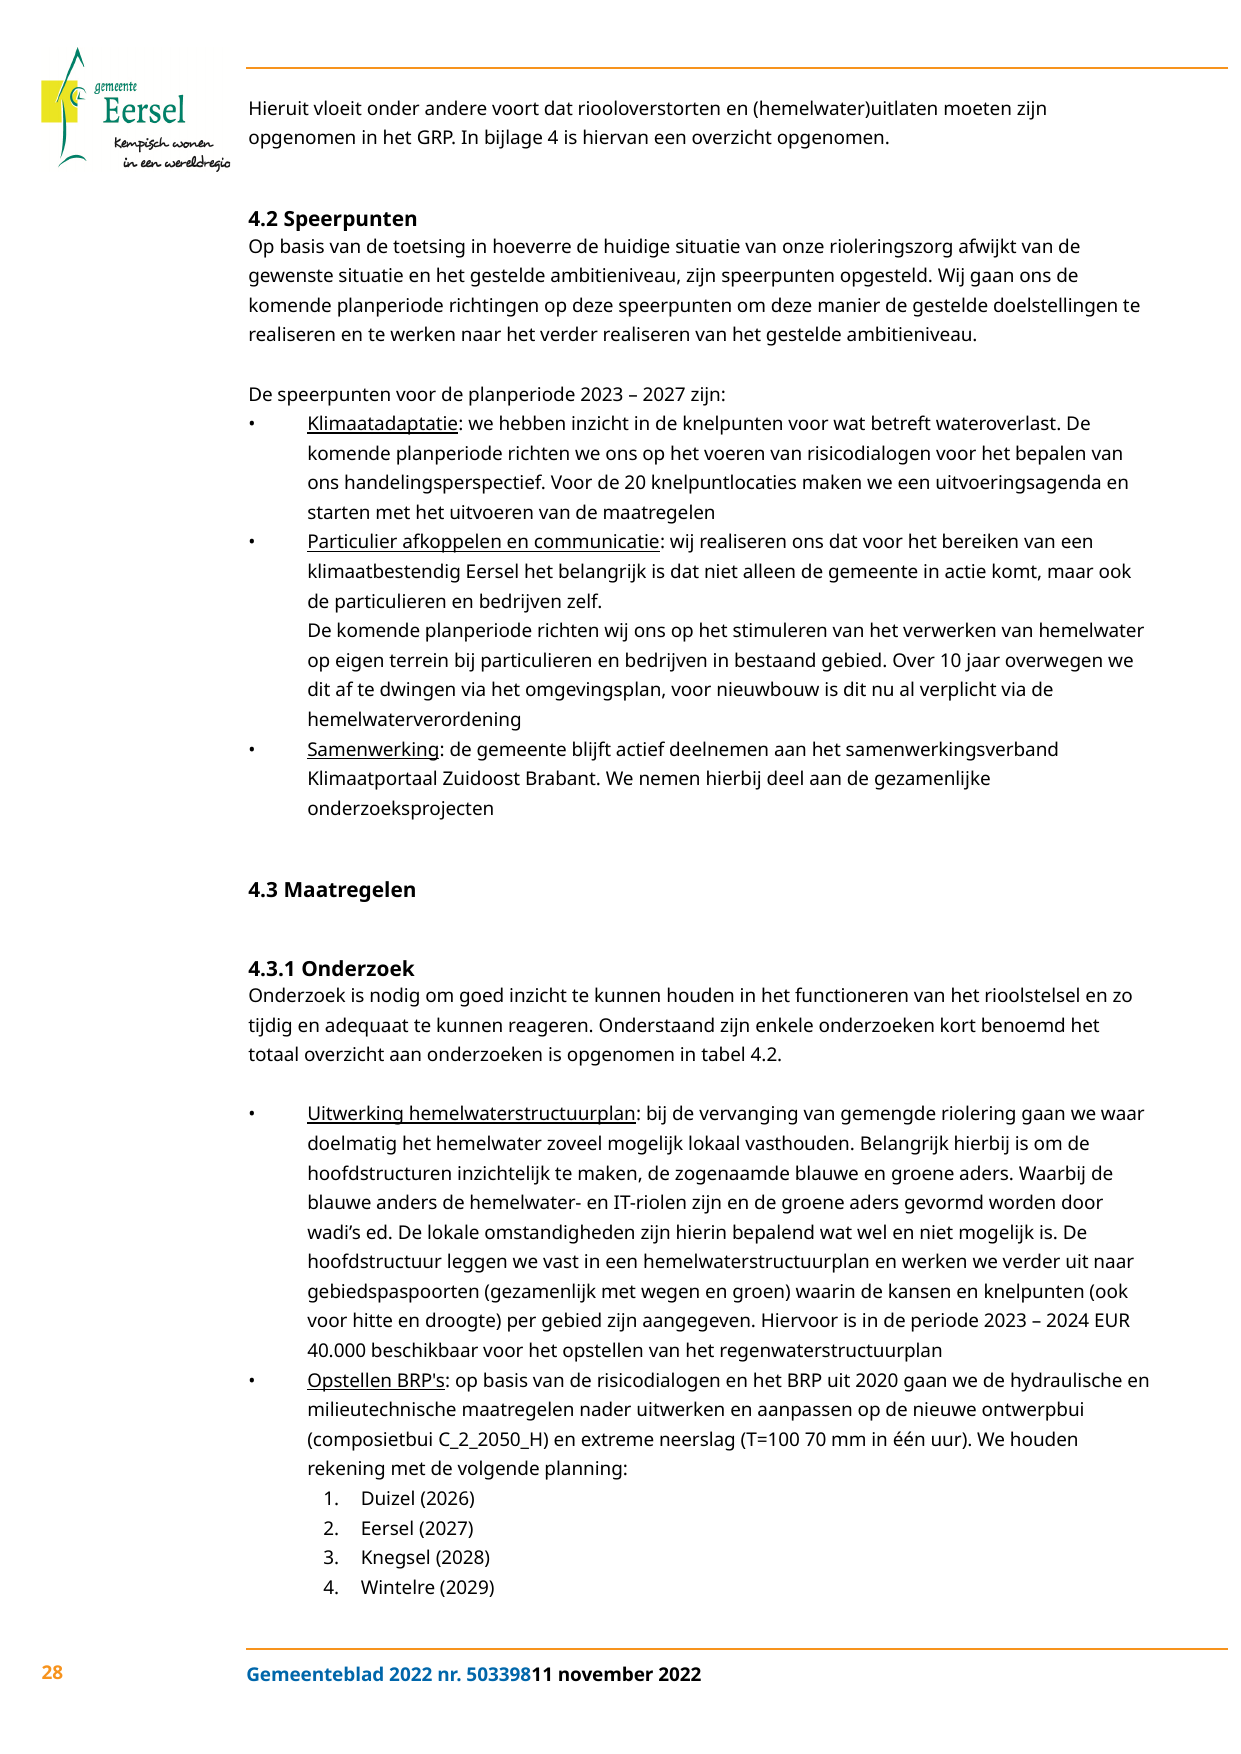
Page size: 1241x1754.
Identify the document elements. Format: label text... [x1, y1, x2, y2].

text 4.3.1 Onderzoek [248, 954, 1152, 982]
list Duizel (2026) [323, 1485, 1152, 1511]
text 4.3 Maatregelen [248, 875, 1152, 903]
list Uitwerking hemelwaterstructuurplan: bij de vervanging van gemengde riolering gaan we waar doelmatig het hemelwater zoveel mogelijk lokaal vasthouden. Belangrijk hierbij is om de hoofdstructuren inzichtelijk te maken, de zogenaamde blauwe en groene aders. Waarbij de blauwe anders de hemelwater- en IT-riolen zijn en de groene aders gevormd worden door wadi’s ed. De lokale omstandigheden zijn hierin bepalend wat wel en niet mogelijk is. De hoofdstructuur leggen we vast in een hemelwaterstructuurplan en werken we verder uit naar gebiedspaspoorten (gezamenlijk met wegen en groen) waarin de kansen en knelpunten (ook voor hitte en droogte) per gebied zijn aangegeven. Hiervoor is in de periode 2023 – 2024 EUR 40.000 beschikbaar voor het opstellen van het regenwaterstructuurplan [248, 1101, 1152, 1363]
text 4.2 Speerpunten [248, 204, 1152, 233]
list Wintelre (2029) [323, 1574, 1152, 1599]
list Opstellen BRP's: op basis van de risicodialogen en het BRP uit 2020 gaan we de hydraulische en milieutechnische maatregelen nader uitwerken en aanpassen op de nieuwe ontwerpbui (composietbui C_2_2050_H) en extreme neerslag (T=100 70 mm in één uur). We houden rekening met de volgende planning: [248, 1367, 1152, 1481]
text Hieruit vloeit onder andere voort dat riooloverstorten en (hemelwater)uitlaten moeten zijn opgenomen in het GRP. In bijlage 4 is hiervan een overzicht opgenomen. [248, 95, 1152, 150]
list Klimaatadaptatie: we hebben inzicht in de knelpunten voor wat betreft wateroverlast. De komende planperiode richten we ons op het voeren van risicodialogen voor het bepalen van ons handelingsperspectief. Voor de 20 knelpuntlocaties maken we een uitvoeringsagenda en starten met het uitvoeren van de maatregelen [248, 410, 1152, 525]
text Onderzoek is nodig om goed inzicht te kunnen houden in het functioneren van het rioolstelsel en zo tijdig en adequaat te kunnen reageren. Onderstaand zijn enkele onderzoeken kort benoemd het totaal overzicht aan onderzoeken is opgenomen in tabel 4.2. [248, 982, 1152, 1067]
picture [41, 47, 231, 172]
text De speerpunten voor de planperiode 2023 – 2027 zijn: [248, 381, 1152, 406]
list Particulier afkoppelen en communicatie: wij realiseren ons dat voor het bereiken van een klimaatbestendig Eersel het belangrijk is dat niet alleen de gemeente in actie komt, maar ook de particulieren en bedrijven zelf. [248, 529, 1152, 613]
list Samenwerking: de gemeente blijft actief deelnemen aan het samenwerkingsverband Klimaatportaal Zuidoost Brabant. We nemen hierbij deel aan de gezamenlijke onderzoeksprojecten [248, 736, 1152, 821]
list Eersel (2027) [323, 1515, 1152, 1540]
list De komende planperiode richten wij ons op het stimuleren van het verwerken van hemelwater op eigen terrein bij particulieren en bedrijven in bestaand gebied. Over 10 jaar overwegen we dit af te dwingen via het omgevingsplan, voor nieuwbouw is dit nu al verplicht via de hemelwaterverordening [248, 617, 1152, 732]
list Knegsel (2028) [323, 1544, 1152, 1570]
text Op basis van de toetsing in hoeverre de huidige situatie van onze rioleringszorg afwijkt van de gewenste situatie en het gestelde ambitieniveau, zijn speerpunten opgesteld. Wij gaan ons de komende planperiode richtingen op deze speerpunten om deze manier de gestelde doelstellingen te realiseren en te werken naar het verder realiseren van het gestelde ambitieniveau. [248, 233, 1152, 347]
